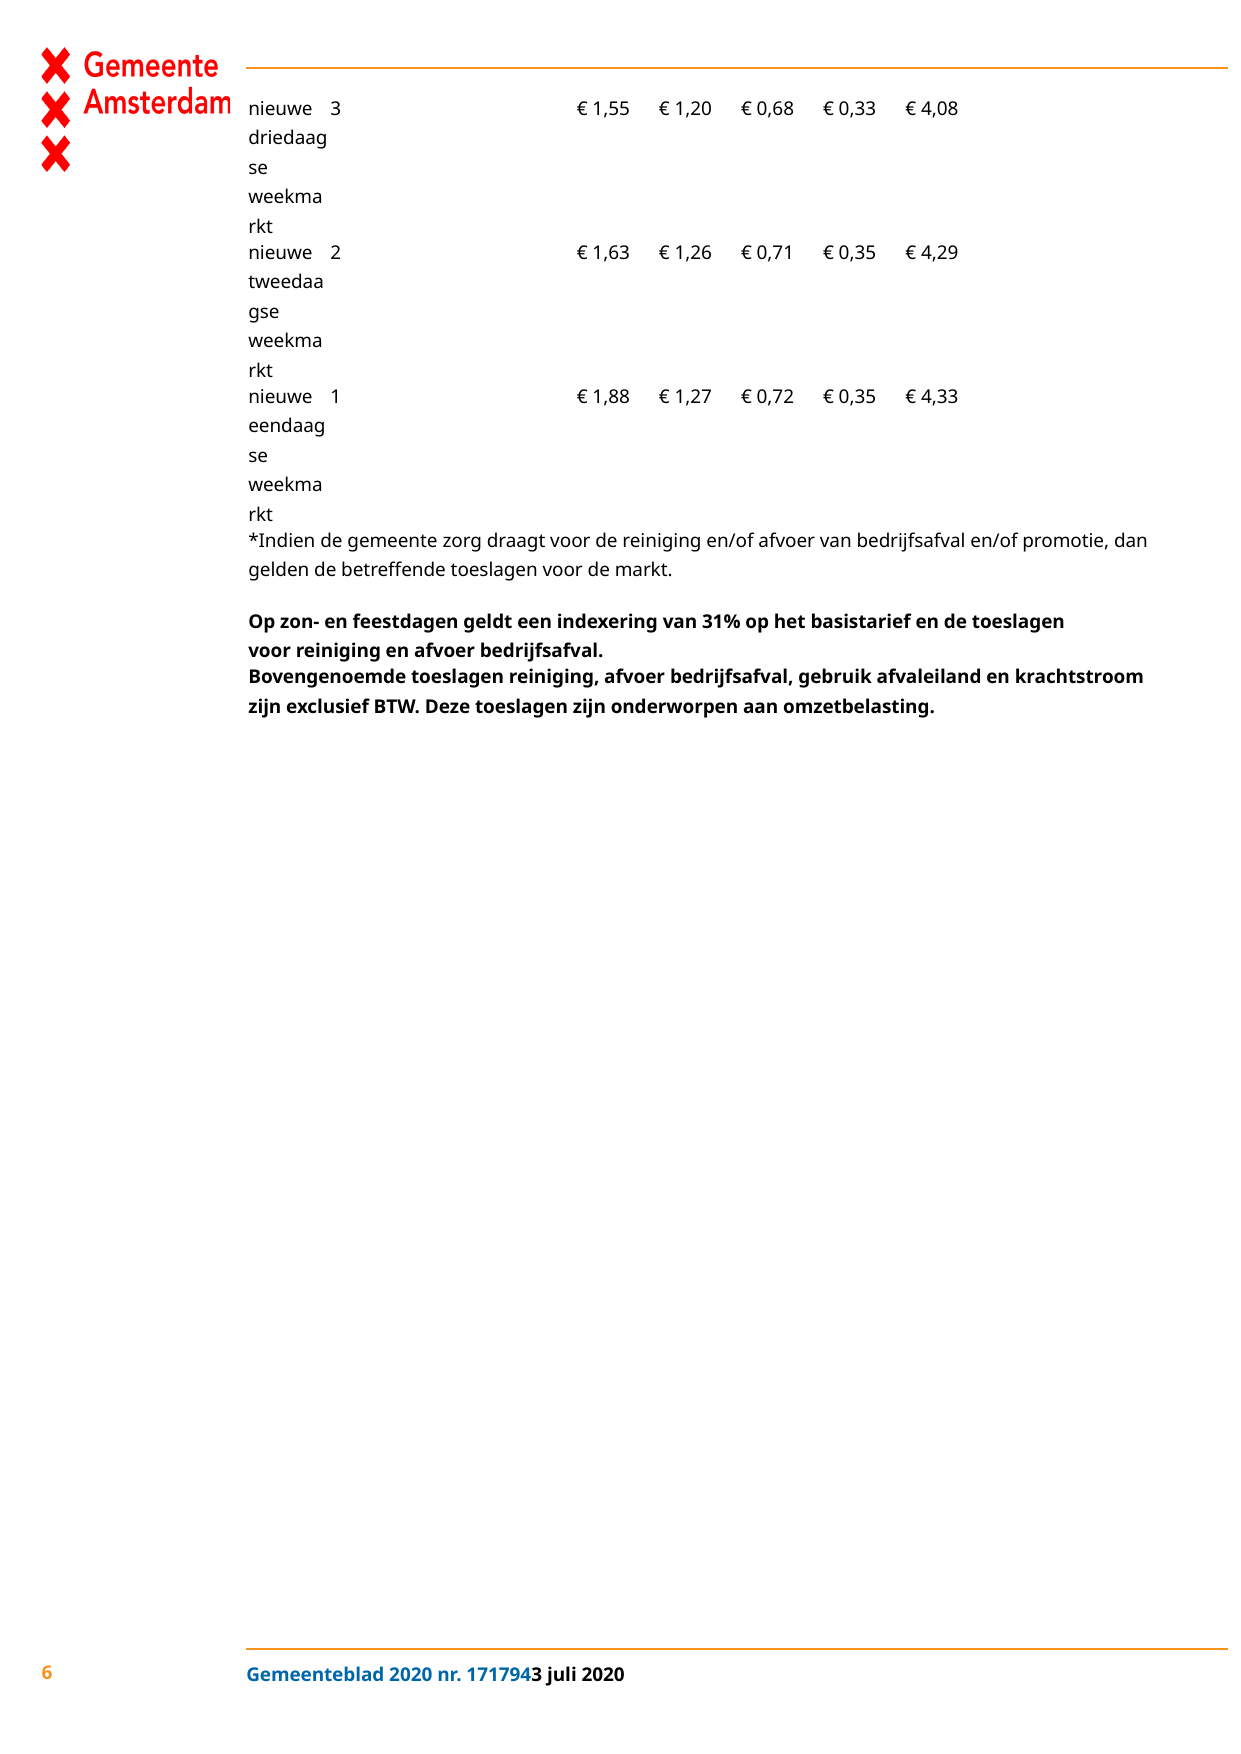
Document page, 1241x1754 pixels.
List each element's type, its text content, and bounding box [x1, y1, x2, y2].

table_cell [987, 239, 1069, 383]
table_cell [1069, 239, 1152, 383]
table_cell € 0,71 [741, 239, 823, 383]
table_cell [412, 582, 494, 608]
table_cell [1069, 383, 1152, 527]
table_cell € 1,55 [577, 95, 659, 239]
table_cell [248, 582, 330, 608]
table_cell [494, 95, 577, 239]
table_cell [494, 239, 577, 383]
table_cell € 1,20 [659, 95, 741, 239]
table_cell € 0,68 [741, 95, 823, 239]
table_cell 3 [330, 95, 412, 239]
table_cell € 0,35 [823, 383, 905, 527]
table_cell € 0,35 [823, 239, 905, 383]
table_cell nieuwe eendaagse weekmarkt [248, 383, 330, 527]
table_cell € 0,72 [741, 383, 823, 527]
table_cell Op zon- en feestdagen geldt een indexering van 31% op het basistarief en de toeslagen voor reiniging en afvoer bedrijfsafval. [248, 608, 1069, 663]
table_cell [330, 582, 412, 608]
table_cell Bovengenoemde toeslagen reiniging, afvoer bedrijfsafval, gebruik afvaleiland en krachtstroom zijn exclusief BTW. Deze toeslagen zijn onderworpen aan omzetbelasting. [248, 663, 1152, 719]
table_cell nieuwe tweedaagse weekmarkt [248, 239, 330, 383]
table_cell [1069, 582, 1152, 608]
table_cell nieuwe driedaagse weekmarkt [248, 95, 330, 239]
table_cell *Indien de gemeente zorg draagt voor de reiniging en/of afvoer van bedrijfsafval en/of promotie, dan gelden de betreffende toeslagen voor de markt. [248, 527, 1152, 582]
table_cell € 1,63 [577, 239, 659, 383]
table_cell [1069, 608, 1152, 663]
table_cell € 0,33 [823, 95, 905, 239]
table_cell [823, 582, 905, 608]
table_cell [412, 95, 494, 239]
table_cell € 4,33 [905, 383, 987, 527]
table_cell € 4,08 [905, 95, 987, 239]
table_cell 2 [330, 239, 412, 383]
table_cell € 1,88 [577, 383, 659, 527]
table_cell [987, 95, 1069, 239]
table_cell [412, 239, 494, 383]
picture [41, 47, 231, 172]
table_cell [987, 582, 1069, 608]
table_cell [741, 582, 823, 608]
table_cell € 1,27 [659, 383, 741, 527]
table_cell [1069, 95, 1152, 239]
table_cell 1 [330, 383, 412, 527]
table_cell [494, 582, 577, 608]
table_cell [905, 582, 987, 608]
table_cell [577, 582, 659, 608]
table_cell € 4,29 [905, 239, 987, 383]
table_cell € 1,26 [659, 239, 741, 383]
table_cell [987, 383, 1069, 527]
table_cell [659, 582, 741, 608]
table_cell [494, 383, 577, 527]
table_cell [412, 383, 494, 527]
